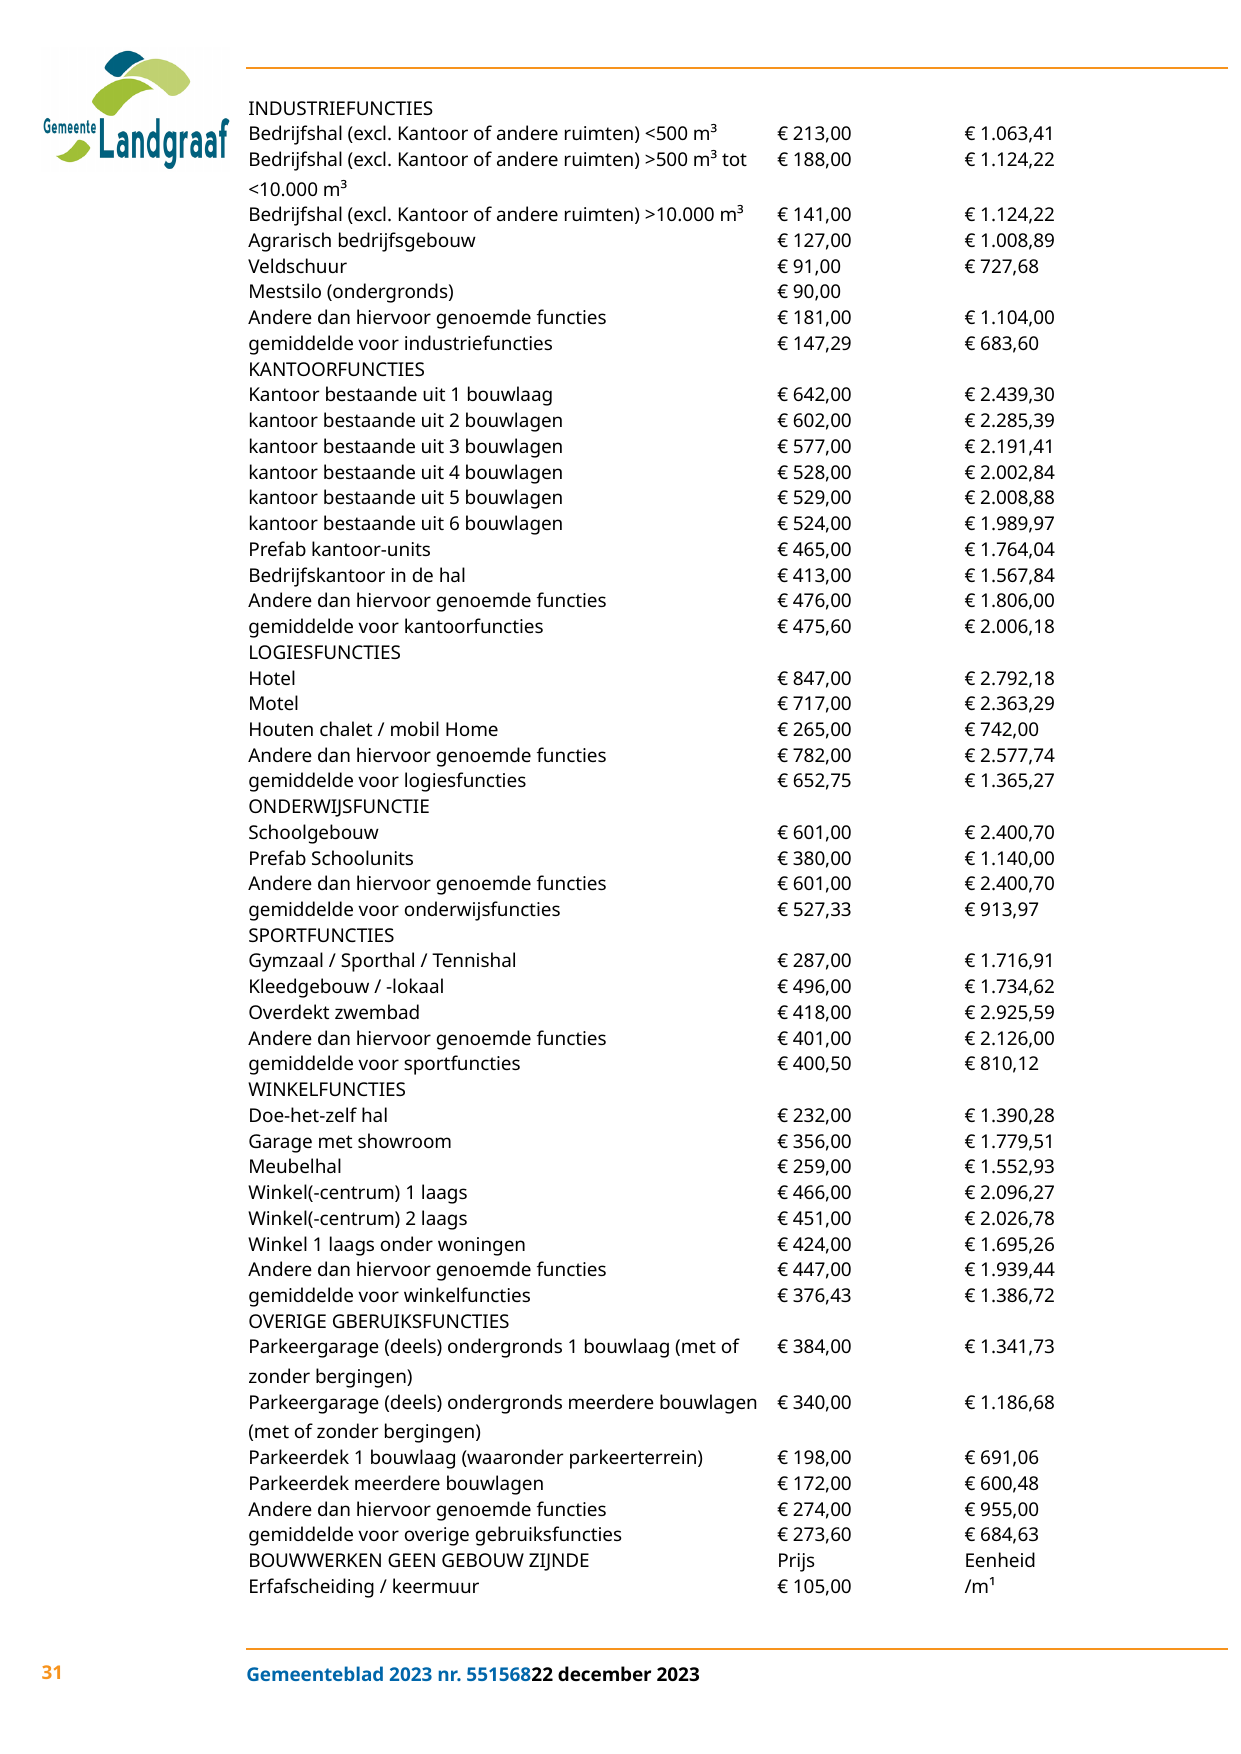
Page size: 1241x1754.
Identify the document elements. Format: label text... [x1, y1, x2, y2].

table_cell Winkel(-centrum) 1 laags [248, 1179, 777, 1205]
table_cell € 684,63 [964, 1521, 1152, 1547]
table_cell € 600,48 [964, 1470, 1152, 1496]
table_cell gemiddelde voor winkelfuncties [248, 1282, 777, 1308]
table_cell € 340,00 [777, 1389, 964, 1444]
table_cell € 1.365,27 [964, 768, 1152, 793]
table_cell € 451,00 [777, 1205, 964, 1231]
table_cell KANTOORFUNCTIES [248, 356, 777, 382]
table_cell € 529,00 [777, 485, 964, 510]
table_cell € 172,00 [777, 1470, 964, 1496]
table_cell Winkel(-centrum) 2 laags [248, 1205, 777, 1231]
table_cell Agrarisch bedrijfsgebouw [248, 227, 777, 253]
table_cell [964, 639, 1152, 665]
table_cell € 1.806,00 [964, 588, 1152, 613]
table_cell € 413,00 [777, 562, 964, 587]
table_cell € 476,00 [777, 588, 964, 613]
table_cell [777, 1076, 964, 1102]
table_cell € 847,00 [777, 665, 964, 690]
table_cell [777, 793, 964, 819]
table_cell € 528,00 [777, 459, 964, 484]
table_cell € 1.695,26 [964, 1231, 1152, 1256]
table_cell € 496,00 [777, 974, 964, 999]
table_cell [777, 1308, 964, 1334]
table_cell Kleedgebouw / -lokaal [248, 974, 777, 999]
table_cell Motel [248, 690, 777, 716]
table_cell Prijs [777, 1547, 964, 1573]
table_cell Bedrijfshal (excl. Kantoor of andere ruimten) >500 m³ tot <10.000 m³ [248, 146, 777, 202]
table_cell € 2.096,27 [964, 1179, 1152, 1205]
table_cell [964, 793, 1152, 819]
table_cell € 1.939,44 [964, 1256, 1152, 1282]
table_cell Doe-het-zelf hal [248, 1102, 777, 1128]
table_cell € 105,00 [777, 1573, 964, 1599]
table_cell [777, 922, 964, 948]
table_cell € 1.552,93 [964, 1154, 1152, 1179]
table_cell € 259,00 [777, 1154, 964, 1179]
table_cell SPORTFUNCTIES [248, 922, 777, 948]
table_cell € 577,00 [777, 433, 964, 459]
table_cell Erfafscheiding / keermuur [248, 1573, 777, 1599]
table_cell € 727,68 [964, 253, 1152, 279]
table_cell € 1.386,72 [964, 1282, 1152, 1308]
table_cell € 2.439,30 [964, 382, 1152, 407]
table_cell kantoor bestaande uit 2 bouwlagen [248, 408, 777, 433]
table_cell kantoor bestaande uit 4 bouwlagen [248, 459, 777, 484]
table_cell € 401,00 [777, 1025, 964, 1051]
table_cell BOUWWERKEN GEEN GEBOUW ZIJNDE [248, 1547, 777, 1573]
table_cell € 1.764,04 [964, 536, 1152, 562]
table_cell € 188,00 [777, 146, 964, 202]
table_cell € 810,12 [964, 1051, 1152, 1076]
table_cell € 400,50 [777, 1051, 964, 1076]
table_cell Prefab Schoolunits [248, 845, 777, 871]
table_cell € 424,00 [777, 1231, 964, 1256]
table_cell Andere dan hiervoor genoemde functies [248, 305, 777, 330]
table_cell /m¹ [964, 1573, 1152, 1599]
table_cell Bedrijfskantoor in de hal [248, 562, 777, 587]
table_cell € 1.567,84 [964, 562, 1152, 587]
table_cell € 1.124,22 [964, 202, 1152, 227]
table_cell [777, 639, 964, 665]
table_cell Overdekt zwembad [248, 999, 777, 1025]
table_cell € 1.341,73 [964, 1334, 1152, 1389]
table_cell € 1.124,22 [964, 146, 1152, 202]
table_cell Andere dan hiervoor genoemde functies [248, 1496, 777, 1521]
table_cell € 2.002,84 [964, 459, 1152, 484]
table_cell Parkeergarage (deels) ondergronds meerdere bouwlagen (met of zonder bergingen) [248, 1389, 777, 1444]
table_cell € 213,00 [777, 121, 964, 146]
table_cell € 273,60 [777, 1521, 964, 1547]
table_cell € 1.390,28 [964, 1102, 1152, 1128]
table_cell € 418,00 [777, 999, 964, 1025]
table_cell € 127,00 [777, 227, 964, 253]
table_cell kantoor bestaande uit 6 bouwlagen [248, 510, 777, 536]
table_cell [964, 1308, 1152, 1334]
table_cell € 717,00 [777, 690, 964, 716]
table_cell ONDERWIJSFUNCTIE [248, 793, 777, 819]
table_cell € 602,00 [777, 408, 964, 433]
table_cell Parkeerdek 1 bouwlaag (waaronder parkeerterrein) [248, 1444, 777, 1470]
table_cell WINKELFUNCTIES [248, 1076, 777, 1102]
table_cell € 181,00 [777, 305, 964, 330]
table_cell gemiddelde voor industriefuncties [248, 330, 777, 356]
table_cell Bedrijfshal (excl. Kantoor of andere ruimten) <500 m³ [248, 121, 777, 146]
table_cell Parkeerdek meerdere bouwlagen [248, 1470, 777, 1496]
table_cell € 691,06 [964, 1444, 1152, 1470]
table_cell € 683,60 [964, 330, 1152, 356]
table_cell € 642,00 [777, 382, 964, 407]
table_cell € 384,00 [777, 1334, 964, 1389]
table_cell gemiddelde voor logiesfuncties [248, 768, 777, 793]
table_cell Andere dan hiervoor genoemde functies [248, 1256, 777, 1282]
table_cell € 380,00 [777, 845, 964, 871]
table_cell € 447,00 [777, 1256, 964, 1282]
table_cell € 2.008,88 [964, 485, 1152, 510]
table_cell € 2.006,18 [964, 613, 1152, 639]
table_cell € 141,00 [777, 202, 964, 227]
table_cell € 376,43 [777, 1282, 964, 1308]
table_cell Andere dan hiervoor genoemde functies [248, 588, 777, 613]
table_cell € 1.140,00 [964, 845, 1152, 871]
table_cell Andere dan hiervoor genoemde functies [248, 871, 777, 896]
table_cell [964, 279, 1152, 304]
table_cell € 356,00 [777, 1128, 964, 1153]
table_cell Veldschuur [248, 253, 777, 279]
table_cell € 2.577,74 [964, 742, 1152, 768]
table_cell Mestsilo (ondergronds) [248, 279, 777, 304]
table_cell € 466,00 [777, 1179, 964, 1205]
table_cell Parkeergarage (deels) ondergronds 1 bouwlaag (met of zonder bergingen) [248, 1334, 777, 1389]
table_cell € 1.734,62 [964, 974, 1152, 999]
table_cell € 601,00 [777, 819, 964, 845]
table_cell [964, 356, 1152, 382]
table_cell € 913,97 [964, 896, 1152, 922]
table_cell € 652,75 [777, 768, 964, 793]
table_cell € 475,60 [777, 613, 964, 639]
table_cell INDUSTRIEFUNCTIES [248, 95, 777, 121]
table_cell Garage met showroom [248, 1128, 777, 1153]
table_cell € 1.716,91 [964, 948, 1152, 973]
table_cell € 147,29 [777, 330, 964, 356]
table_cell € 2.191,41 [964, 433, 1152, 459]
table_cell € 274,00 [777, 1496, 964, 1521]
table_cell € 232,00 [777, 1102, 964, 1128]
table_cell € 1.063,41 [964, 121, 1152, 146]
table_cell € 2.400,70 [964, 819, 1152, 845]
table_cell Andere dan hiervoor genoemde functies [248, 1025, 777, 1051]
table_cell gemiddelde voor kantoorfuncties [248, 613, 777, 639]
table_cell € 2.026,78 [964, 1205, 1152, 1231]
table_cell € 287,00 [777, 948, 964, 973]
table_cell Houten chalet / mobil Home [248, 716, 777, 742]
table_cell € 2.792,18 [964, 665, 1152, 690]
table_cell € 1.186,68 [964, 1389, 1152, 1444]
table_cell [964, 1076, 1152, 1102]
table_cell [777, 95, 964, 121]
table_cell € 198,00 [777, 1444, 964, 1470]
table_cell € 465,00 [777, 536, 964, 562]
table_cell gemiddelde voor sportfuncties [248, 1051, 777, 1076]
table_cell € 2.285,39 [964, 408, 1152, 433]
table_cell € 2.363,29 [964, 690, 1152, 716]
table_cell [964, 922, 1152, 948]
table_cell gemiddelde voor onderwijsfuncties [248, 896, 777, 922]
table_cell kantoor bestaande uit 3 bouwlagen [248, 433, 777, 459]
table_cell kantoor bestaande uit 5 bouwlagen [248, 485, 777, 510]
table_cell Gymzaal / Sporthal / Tennishal [248, 948, 777, 973]
picture [41, 47, 231, 172]
table_cell Bedrijfshal (excl. Kantoor of andere ruimten) >10.000 m³ [248, 202, 777, 227]
table_cell Hotel [248, 665, 777, 690]
table_cell € 1.989,97 [964, 510, 1152, 536]
table_cell LOGIESFUNCTIES [248, 639, 777, 665]
table_cell € 91,00 [777, 253, 964, 279]
table_cell € 2.400,70 [964, 871, 1152, 896]
table_cell Kantoor bestaande uit 1 bouwlaag [248, 382, 777, 407]
table_cell € 955,00 [964, 1496, 1152, 1521]
table_cell [964, 95, 1152, 121]
table_cell [777, 356, 964, 382]
table_cell Meubelhal [248, 1154, 777, 1179]
table_cell € 265,00 [777, 716, 964, 742]
table_cell Winkel 1 laags onder woningen [248, 1231, 777, 1256]
table_cell € 524,00 [777, 510, 964, 536]
table_cell Andere dan hiervoor genoemde functies [248, 742, 777, 768]
table_cell € 742,00 [964, 716, 1152, 742]
table_cell € 782,00 [777, 742, 964, 768]
table_cell € 1.104,00 [964, 305, 1152, 330]
table_cell € 90,00 [777, 279, 964, 304]
table_cell € 2.925,59 [964, 999, 1152, 1025]
table_cell gemiddelde voor overige gebruiksfuncties [248, 1521, 777, 1547]
table_cell Eenheid [964, 1547, 1152, 1573]
table_cell € 2.126,00 [964, 1025, 1152, 1051]
table_cell € 1.008,89 [964, 227, 1152, 253]
table_cell Prefab kantoor-units [248, 536, 777, 562]
table_cell € 601,00 [777, 871, 964, 896]
table_cell OVERIGE GBERUIKSFUNCTIES [248, 1308, 777, 1334]
table_cell Schoolgebouw [248, 819, 777, 845]
table_cell € 1.779,51 [964, 1128, 1152, 1153]
table_cell € 527,33 [777, 896, 964, 922]
